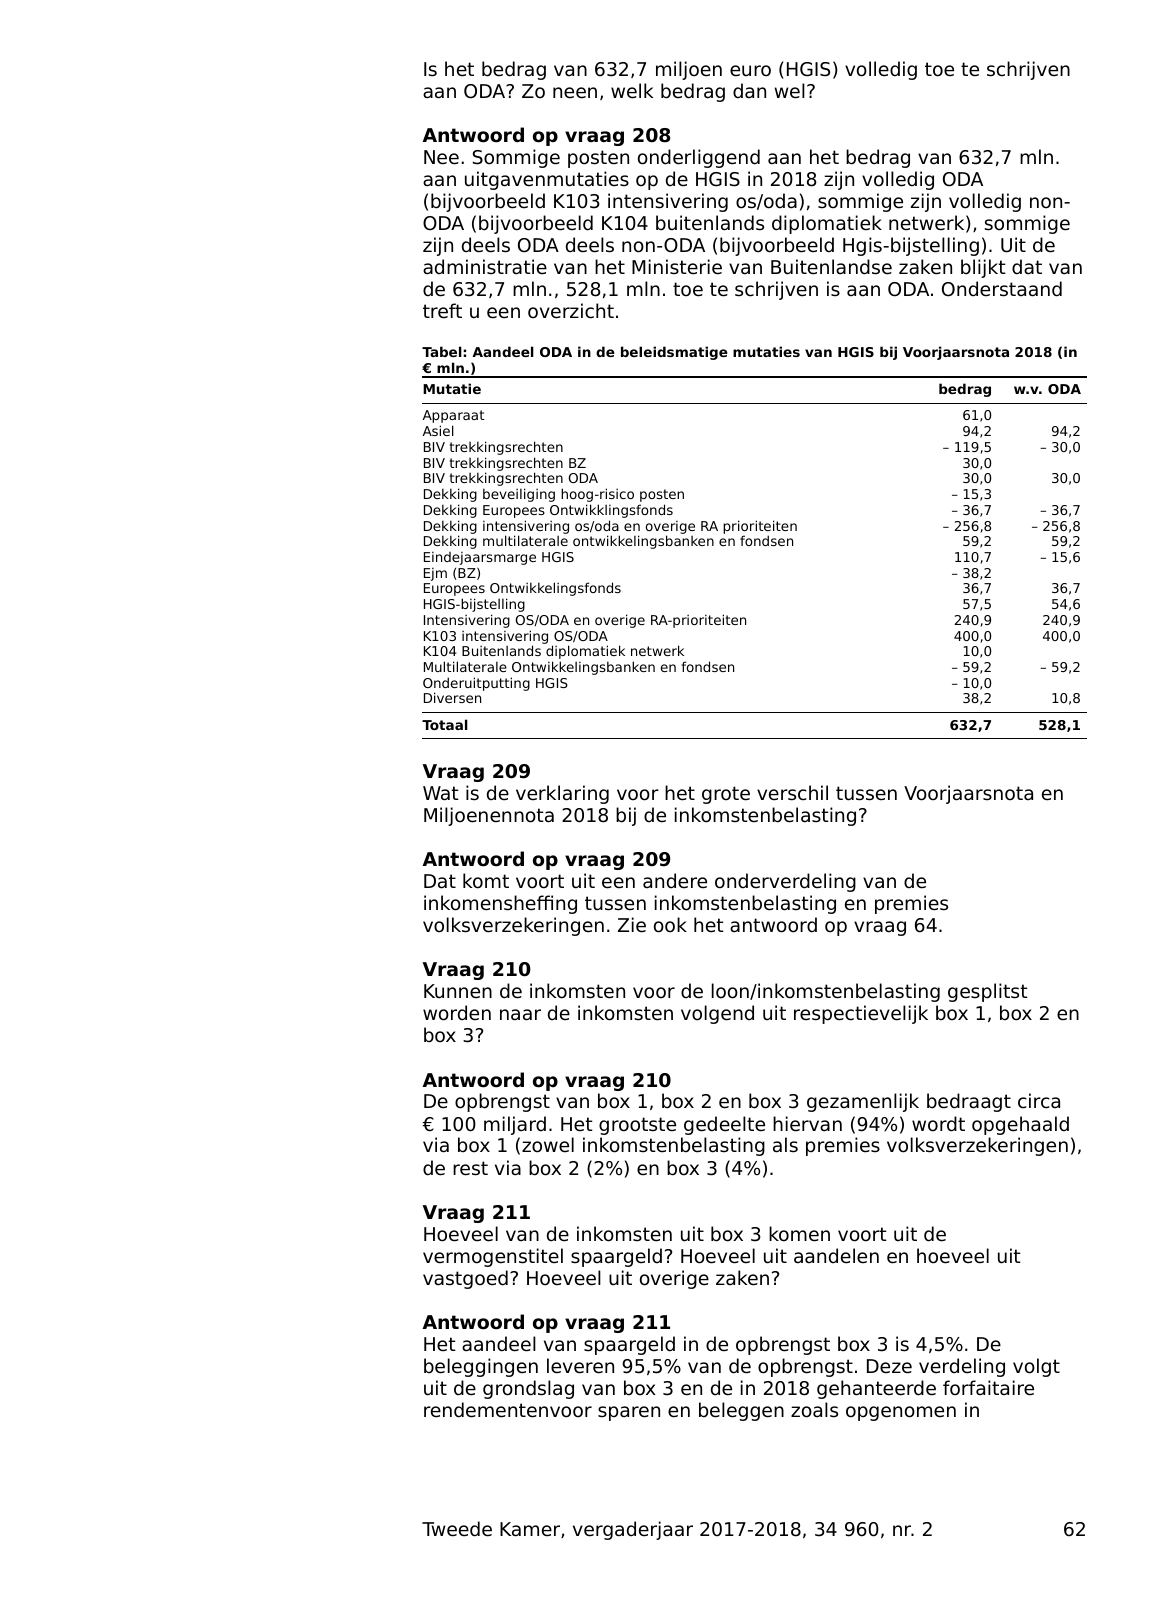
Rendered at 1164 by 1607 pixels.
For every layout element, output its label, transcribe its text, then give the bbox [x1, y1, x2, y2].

table_cell Mutatie [422, 378, 909, 402]
text Vraag 211 [422, 1202, 1087, 1223]
table_cell 30,0 [910, 471, 998, 487]
table_cell – 256,8 [910, 518, 998, 534]
table_cell 400,0 [910, 629, 998, 644]
table_cell K104 Buitenlands diplomatiek netwerk [422, 644, 909, 660]
table_header Tabel: Aandeel ODA in de beleidsmatige mutaties van HGIS bij Voorjaarsnota 2018 (in € mln.) [422, 345, 1087, 376]
table_cell 54,6 [998, 597, 1087, 613]
table_cell 94,2 [910, 424, 998, 440]
table_cell – 10,0 [910, 676, 998, 691]
table_cell 10,0 [910, 644, 998, 660]
table_cell [998, 455, 1087, 471]
text Antwoord op vraag 211 [422, 1312, 1087, 1334]
table_cell – 36,7 [998, 503, 1087, 518]
table_cell w.v. ODA [998, 378, 1087, 402]
table_cell 36,7 [998, 581, 1087, 597]
text Antwoord op vraag 209 [422, 849, 1087, 871]
table_cell 10,8 [998, 691, 1087, 712]
table_cell Apparaat [422, 404, 909, 424]
table_cell 30,0 [910, 455, 998, 471]
table_cell Europees Ontwikkelingsfonds [422, 581, 909, 597]
table_cell Intensivering OS/ODA en overige RA-prioriteiten [422, 613, 909, 628]
text Antwoord op vraag 208 [422, 125, 1087, 147]
table_cell HGIS-bijstelling [422, 597, 909, 613]
text Hoeveel van de inkomsten uit box 3 komen voort uit de vermogenstitel spaargeld? Hoeveel uit aandelen en hoeveel uit vastgoed? Hoeveel uit overige zaken? [422, 1223, 1087, 1289]
table_cell [998, 676, 1087, 691]
table_cell – 15,6 [998, 550, 1087, 566]
table_cell 94,2 [998, 424, 1087, 440]
table_cell Asiel [422, 424, 909, 440]
text De opbrengst van box 1, box 2 en box 3 gezamenlijk bedraagt circa € 100 miljard. Het grootste gedeelte hiervan (94%) wordt opgehaald via box 1 (zowel inkomstenbelasting als premies volksverzekeringen), de rest via box 2 (2%) en box 3 (4%). [422, 1091, 1087, 1179]
table_cell BIV trekkingsrechten BZ [422, 455, 909, 471]
table_cell Ejm (BZ) [422, 566, 909, 581]
table_cell BIV trekkingsrechten ODA [422, 471, 909, 487]
table_cell Totaal [422, 713, 909, 738]
table_cell [998, 404, 1087, 424]
table_cell 400,0 [998, 629, 1087, 644]
table_cell 240,9 [998, 613, 1087, 628]
text Het aandeel van spaargeld in de opbrengst box 3 is 4,5%. De beleggingen leveren 95,5% van de opbrengst. Deze verdeling volgt uit de grondslag van box 3 en de in 2018 gehanteerde forfaitaire rendementenvoor sparen en beleggen zoals opgenomen in [422, 1334, 1087, 1422]
table_cell – 256,8 [998, 518, 1087, 534]
table_cell Dekking Europees Ontwikklingsfonds [422, 503, 909, 518]
table_cell Multilaterale Ontwikkelingsbanken en fondsen [422, 660, 909, 676]
table_cell 59,2 [998, 534, 1087, 550]
table_cell 36,7 [910, 581, 998, 597]
table_cell Diversen [422, 691, 909, 712]
table_cell [998, 487, 1087, 503]
table_cell 38,2 [910, 691, 998, 712]
table_cell 30,0 [998, 471, 1087, 487]
table_cell 632,7 [910, 713, 998, 738]
table_cell – 15,3 [910, 487, 998, 503]
text Nee. Sommige posten onderliggend aan het bedrag van 632,7 mln. aan uitgavenmutaties op de HGIS in 2018 zijn volledig ODA (bijvoorbeeld K103 intensivering os/oda), sommige zijn volledig non-ODA (bijvoorbeeld K104 buitenlands diplomatiek netwerk), sommige zijn deels ODA deels non-ODA (bijvoorbeeld Hgis-bijstelling). Uit de administratie van het Ministerie van Buitenlandse zaken blijkt dat van de 632,7 mln., 528,1 mln. toe te schrijven is aan ODA. Onderstaand treft u een overzicht. [422, 147, 1087, 323]
table_cell [998, 644, 1087, 660]
text Dat komt voort uit een andere onderverdeling van de inkomensheffing tussen inkomstenbelasting en premies volksverzekeringen. Zie ook het antwoord op vraag 64. [422, 871, 1087, 937]
table_cell Dekking intensivering os/oda en overige RA prioriteiten [422, 518, 909, 534]
table_cell Onderuitputting HGIS [422, 676, 909, 691]
table_cell – 36,7 [910, 503, 998, 518]
table_cell Eindejaarsmarge HGIS [422, 550, 909, 566]
table_cell [998, 566, 1087, 581]
table_cell Dekking multilaterale ontwikkelingsbanken en fondsen [422, 534, 909, 550]
table_cell – 59,2 [998, 660, 1087, 676]
table_cell – 119,5 [910, 440, 998, 455]
table_cell – 38,2 [910, 566, 998, 581]
table_cell K103 intensivering OS/ODA [422, 629, 909, 644]
table_cell BIV trekkingsrechten [422, 440, 909, 455]
table_cell – 59,2 [910, 660, 998, 676]
text Vraag 210 [422, 959, 1087, 981]
table_cell 61,0 [910, 404, 998, 424]
table_cell 240,9 [910, 613, 998, 628]
text Wat is de verklaring voor het grote verschil tussen Voorjaarsnota en Miljoenennota 2018 bij de inkomstenbelasting? [422, 783, 1087, 827]
table_cell – 30,0 [998, 440, 1087, 455]
text Antwoord op vraag 210 [422, 1069, 1087, 1091]
table_cell 57,5 [910, 597, 998, 613]
text Is het bedrag van 632,7 miljoen euro (HGIS) volledig toe te schrijven aan ODA? Zo neen, welk bedrag dan wel? [422, 59, 1087, 103]
table_cell 59,2 [910, 534, 998, 550]
table_cell bedrag [910, 378, 998, 402]
text Kunnen de inkomsten voor de loon/inkomstenbelasting gesplitst worden naar de inkomsten volgend uit respectievelijk box 1, box 2 en box 3? [422, 981, 1087, 1047]
table_cell 110,7 [910, 550, 998, 566]
table_cell 528,1 [998, 713, 1087, 738]
text Vraag 209 [422, 761, 1087, 783]
table_cell Dekking beveiliging hoog-risico posten [422, 487, 909, 503]
